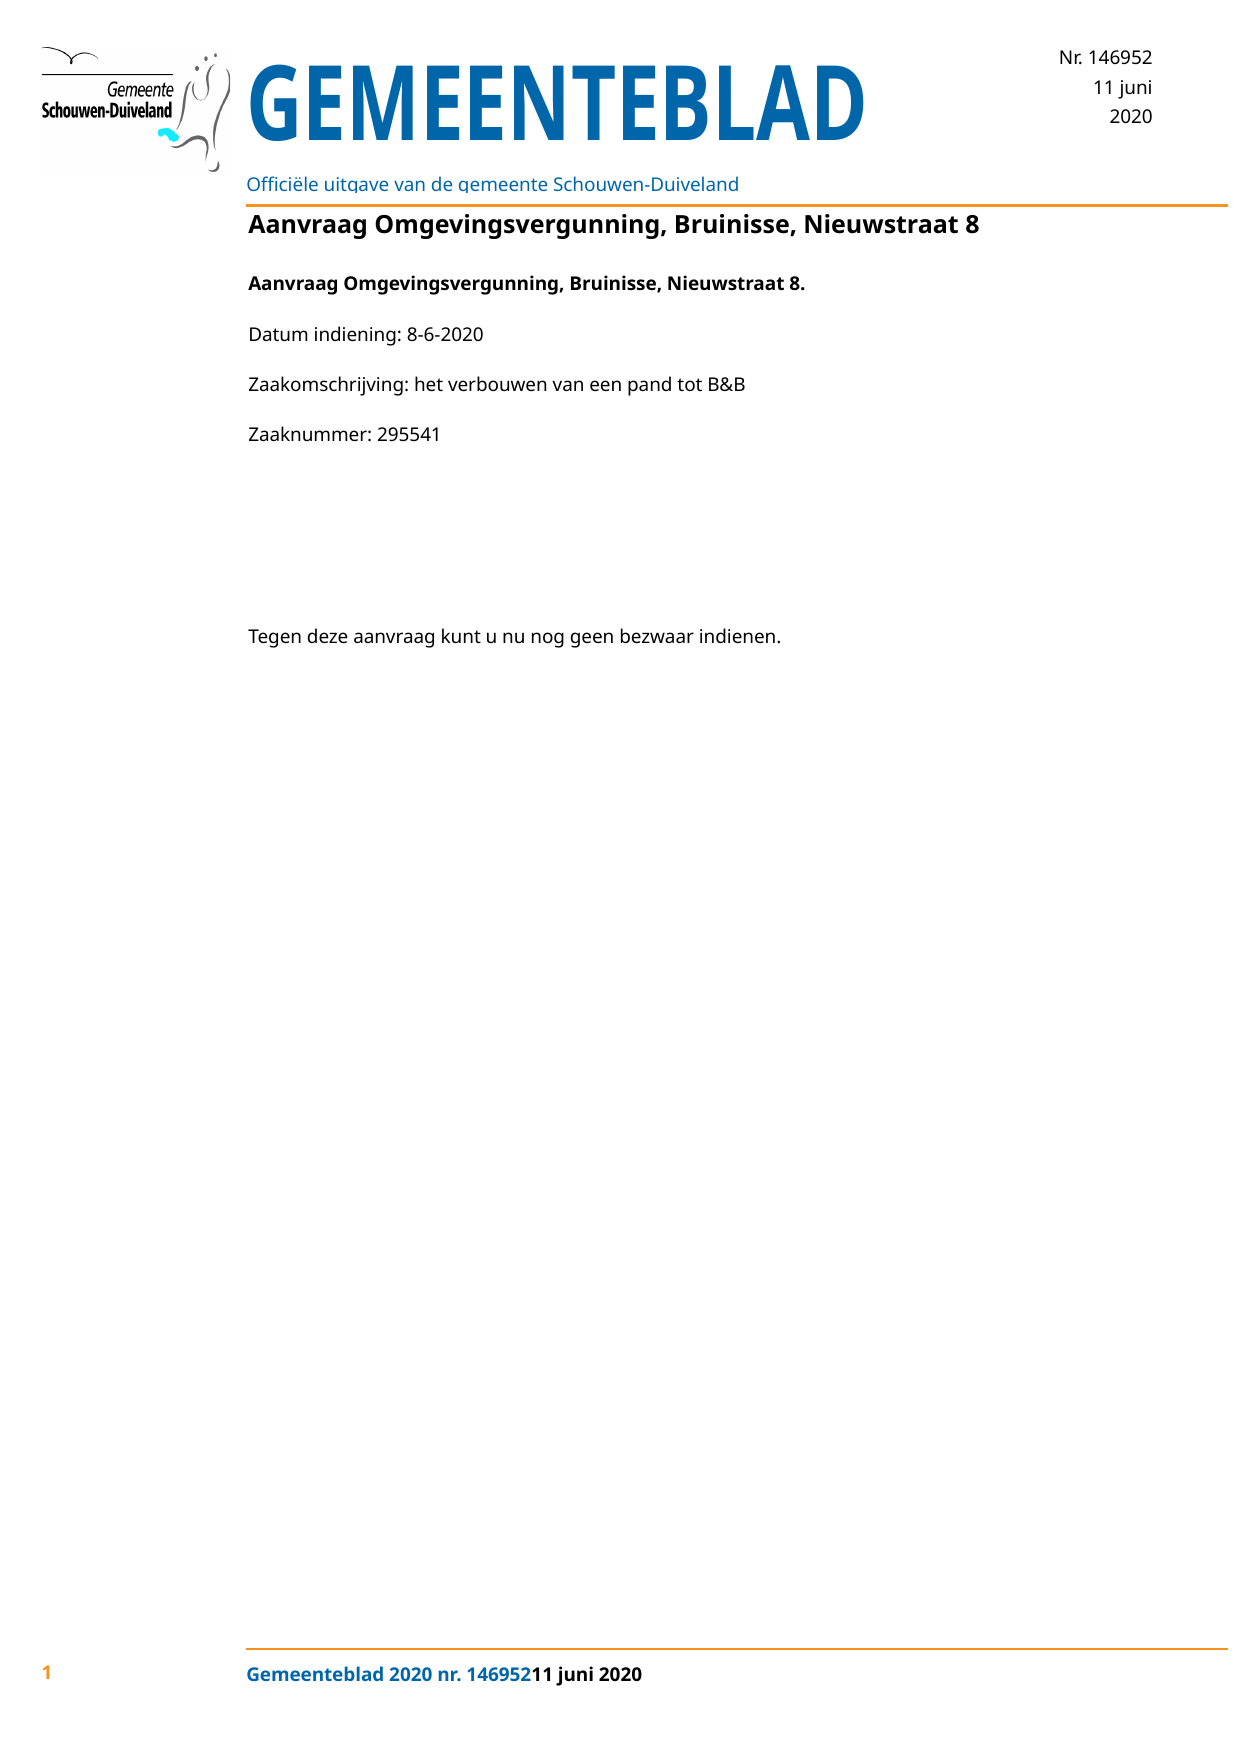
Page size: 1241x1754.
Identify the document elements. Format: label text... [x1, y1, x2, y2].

text Datum indiening: 8-6-2020 [248, 321, 1152, 346]
text Aanvraag Omgevingsvergunning, Bruinisse, Nieuwstraat 8 [248, 207, 1152, 241]
text Aanvraag Omgevingsvergunning, Bruinisse, Nieuwstraat 8. [248, 270, 1152, 296]
text Zaaknummer: 295541 [248, 422, 1152, 447]
text Tegen deze aanvraag kunt u nu nog geen bezwaar indienen. [248, 623, 1152, 649]
text Zaakomschrijving: het verbouwen van een pand tot B&B [248, 371, 1152, 397]
picture [41, 47, 231, 172]
